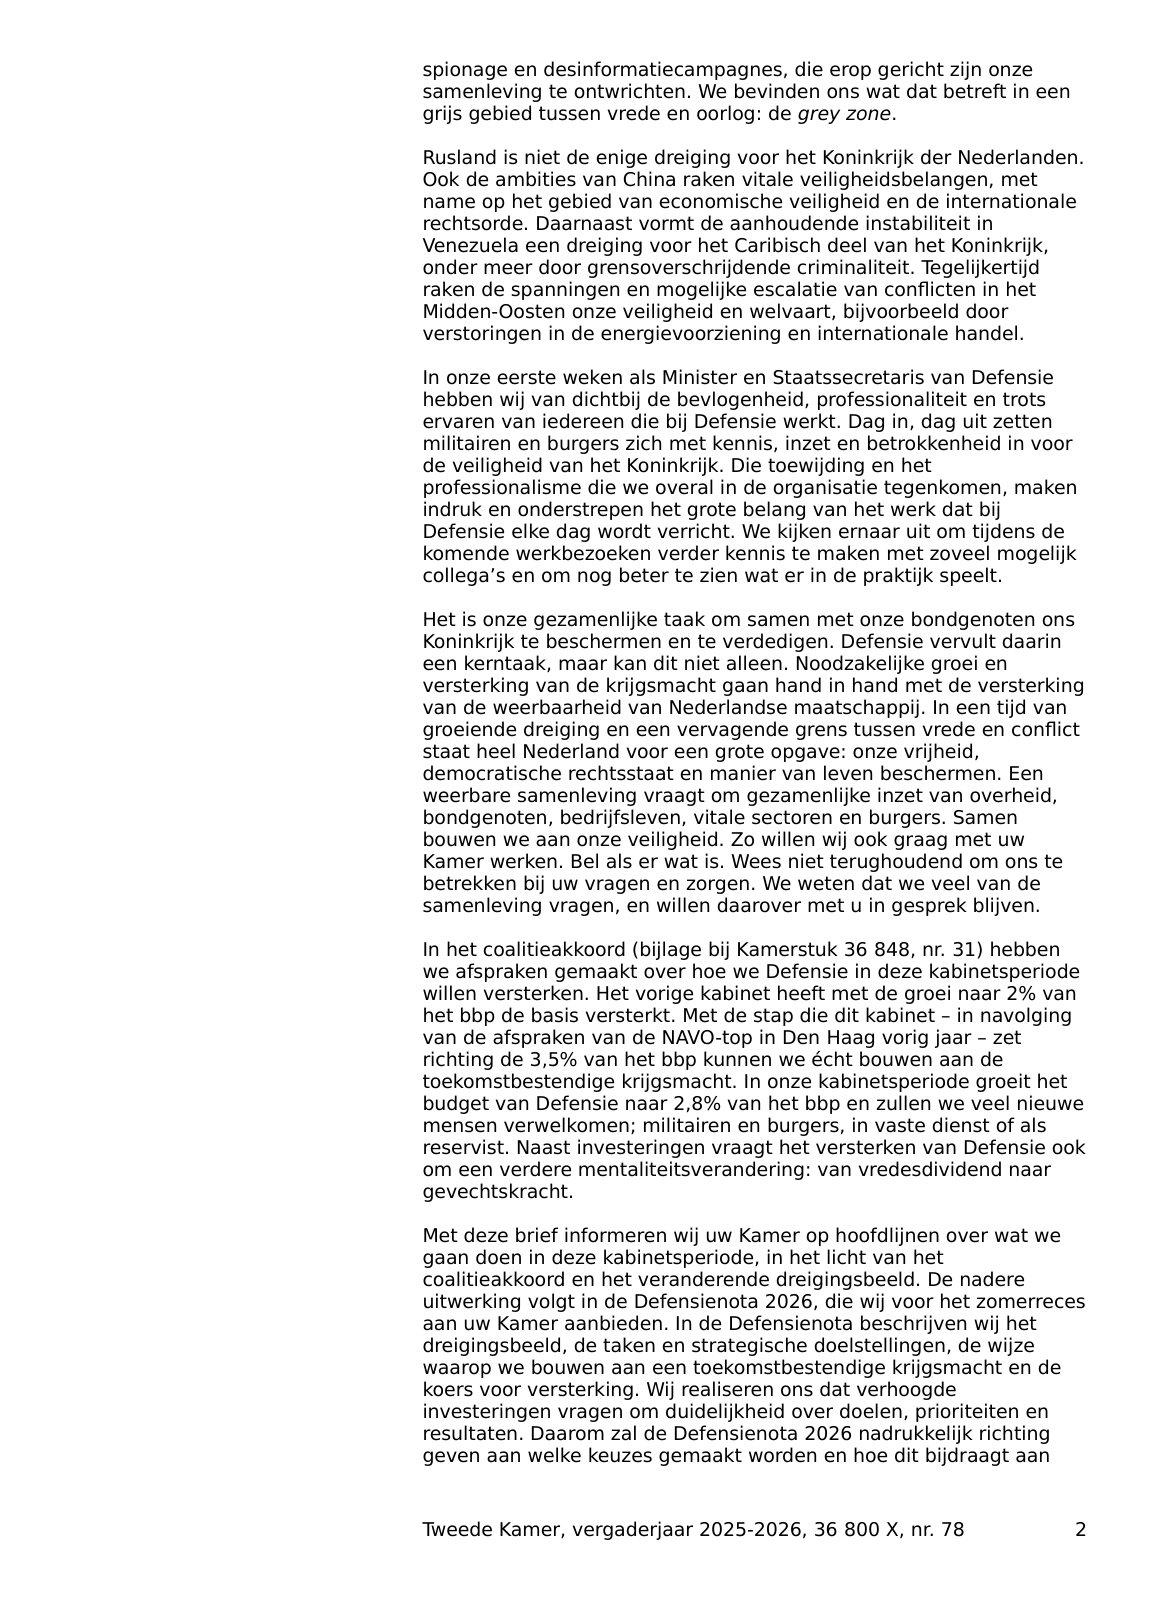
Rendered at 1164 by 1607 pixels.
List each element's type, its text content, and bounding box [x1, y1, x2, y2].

text Rusland is niet de enige dreiging voor het Koninkrijk der Nederlanden. Ook de ambities van China raken vitale veiligheidsbelangen, met name op het gebied van economische veiligheid en de internationale rechtsorde. Daarnaast vormt de aanhoudende instabiliteit in Venezuela een dreiging voor het Caribisch deel van het Koninkrijk, onder meer door grensoverschrijdende criminaliteit. Tegelijkertijd raken de spanningen en mogelijke escalatie van conflicten in het Midden-Oosten onze veiligheid en welvaart, bijvoorbeeld door verstoringen in de energievoorziening en internationale handel. [422, 147, 1087, 345]
text Het is onze gezamenlijke taak om samen met onze bondgenoten ons Koninkrijk te beschermen en te verdedigen. Defensie vervult daarin een kerntaak, maar kan dit niet alleen. Noodzakelijke groei en versterking van de krijgsmacht gaan hand in hand met de versterking van de weerbaarheid van Nederlandse maatschappij. In een tijd van groeiende dreiging en een vervagende grens tussen vrede en conflict staat heel Nederland voor een grote opgave: onze vrijheid, democratische rechtsstaat en manier van leven beschermen. Een weerbare samenleving vraagt om gezamenlijke inzet van overheid, bondgenoten, bedrijfsleven, vitale sectoren en burgers. Samen bouwen we aan onze veiligheid. Zo willen wij ook graag met uw Kamer werken. Bel als er wat is. Wees niet terughoudend om ons te betrekken bij uw vragen en zorgen. We weten dat we veel van de samenleving vragen, en willen daarover met u in gesprek blijven. [422, 609, 1087, 917]
text Met deze brief informeren wij uw Kamer op hoofdlijnen over wat we gaan doen in deze kabinetsperiode, in het licht van het coalitieakkoord en het veranderende dreigingsbeeld. De nadere uitwerking volgt in de Defensienota 2026, die wij voor het zomerreces aan uw Kamer aanbieden. In de Defensienota beschrijven wij het dreigingsbeeld, de taken en strategische doelstellingen, de wijze waarop we bouwen aan een toekomstbestendige krijgsmacht en de koers voor versterking. Wij realiseren ons dat verhoogde investeringen vragen om duidelijkheid over doelen, prioriteiten en resultaten. Daarom zal de Defensienota 2026 nadrukkelijk richting geven aan welke keuzes gemaakt worden en hoe dit bijdraagt aan [422, 1225, 1087, 1467]
text In het coalitieakkoord (bijlage bij Kamerstuk 36 848, nr. 31) hebben we afspraken gemaakt over hoe we Defensie in deze kabinetsperiode willen versterken. Het vorige kabinet heeft met de groei naar 2% van het bbp de basis versterkt. Met de stap die dit kabinet – in navolging van de afspraken van de NAVO-top in Den Haag vorig jaar – zet richting de 3,5% van het bbp kunnen we écht bouwen aan de toekomstbestendige krijgsmacht. In onze kabinetsperiode groeit het budget van Defensie naar 2,8% van het bbp en zullen we veel nieuwe mensen verwelkomen; militairen en burgers, in vaste dienst of als reservist. Naast investeringen vraagt het versterken van Defensie ook om een verdere mentaliteitsverandering: van vredesdividend naar gevechtskracht. [422, 939, 1087, 1203]
text In onze eerste weken als Minister en Staatssecretaris van Defensie hebben wij van dichtbij de bevlogenheid, professionaliteit en trots ervaren van iedereen die bij Defensie werkt. Dag in, dag uit zetten militairen en burgers zich met kennis, inzet en betrokkenheid in voor de veiligheid van het Koninkrijk. Die toewijding en het professionalisme die we overal in de organisatie tegenkomen, maken indruk en onderstrepen het grote belang van het werk dat bij Defensie elke dag wordt verricht. We kijken ernaar uit om tijdens de komende werkbezoeken verder kennis te maken met zoveel mogelijk collega’s en om nog beter te zien wat er in de praktijk speelt. [422, 367, 1087, 587]
text spionage en desinformatiecampagnes, die erop gericht zijn onze samenleving te ontwrichten. We bevinden ons wat dat betreft in een grijs gebied tussen vrede en oorlog: de grey zone. [422, 59, 1087, 125]
